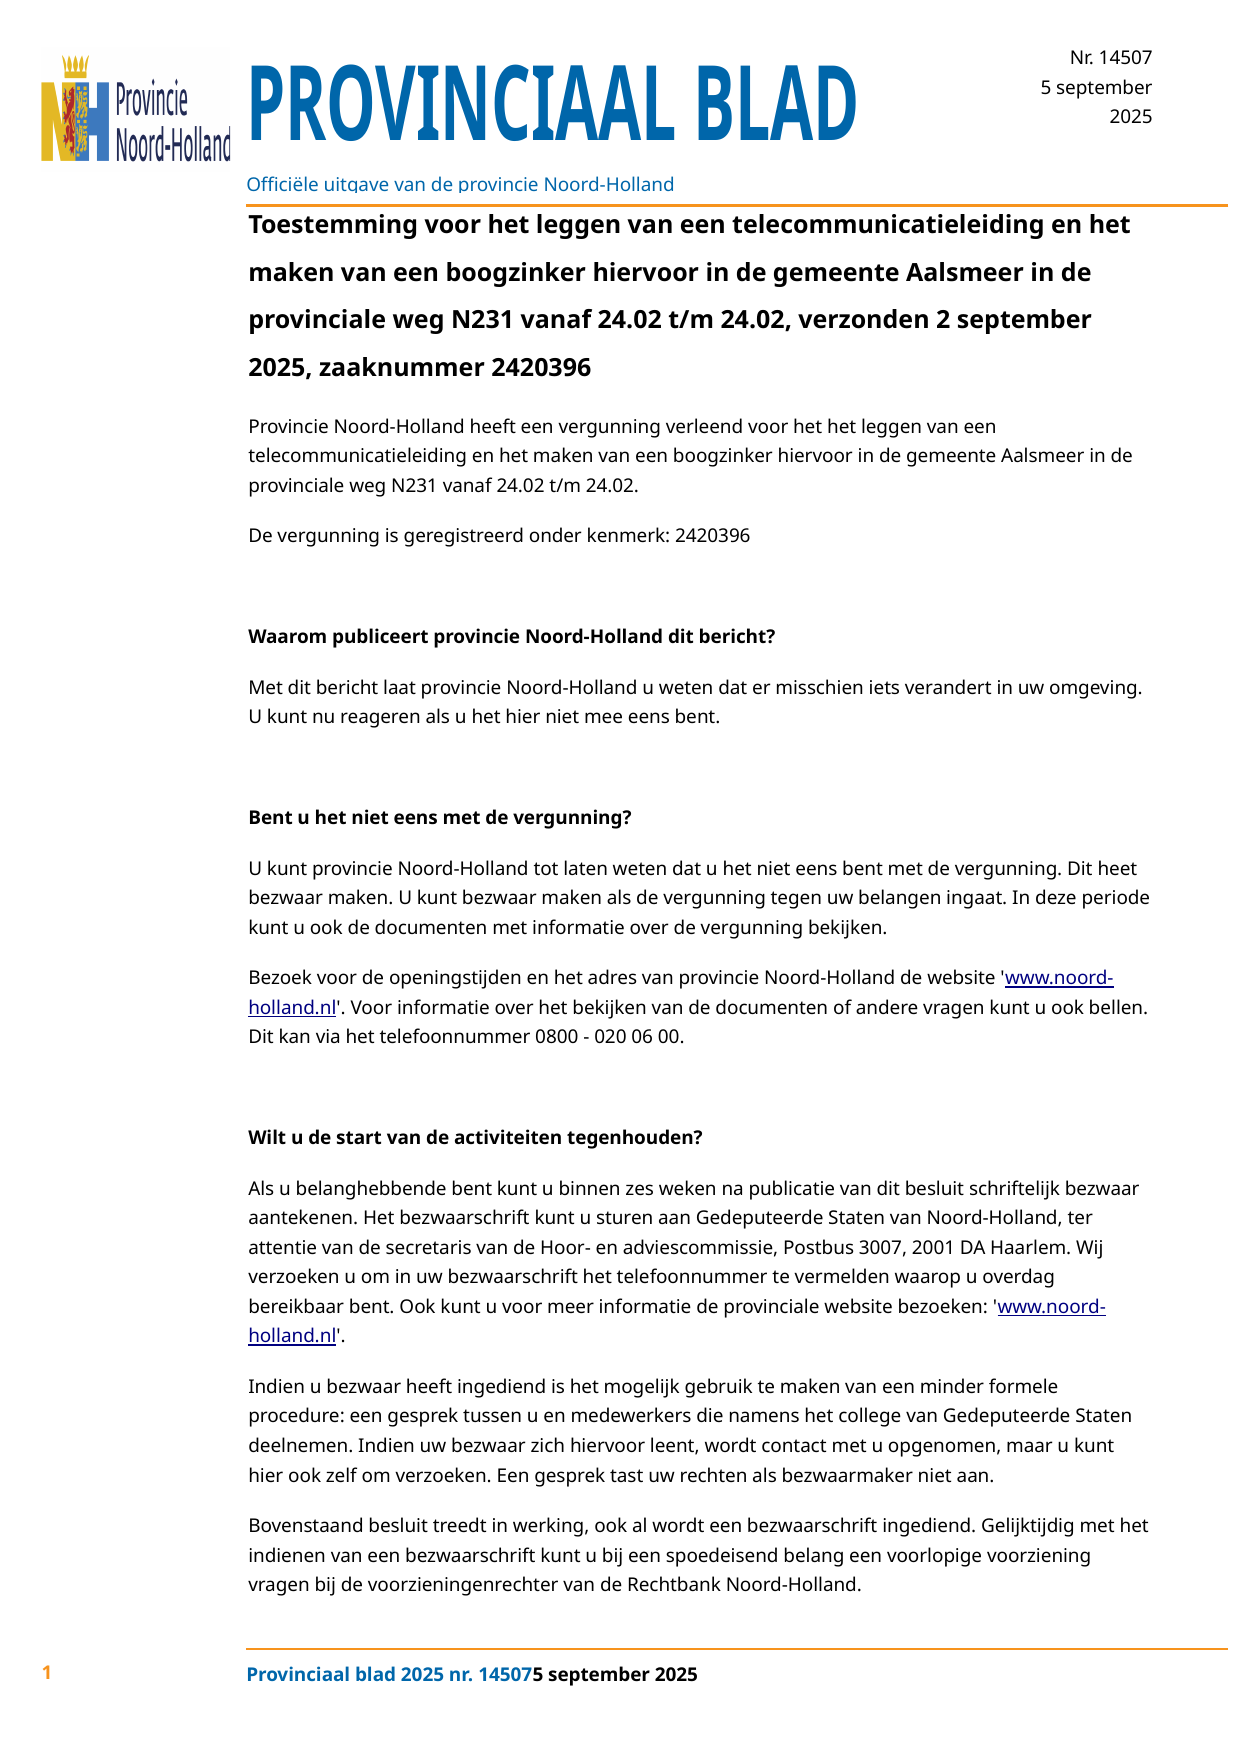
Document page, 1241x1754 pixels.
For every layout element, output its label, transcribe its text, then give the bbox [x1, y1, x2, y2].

picture [41, 47, 231, 172]
text Wilt u de start van de activiteiten tegenhouden? [248, 1124, 1152, 1150]
text De vergunning is geregistreerd onder kenmerk: 2420396 [248, 523, 1152, 548]
text Als u belanghebbende bent kunt u binnen zes weken na publicatie van dit besluit schriftelijk bezwaar aantekenen. Het bezwaarschrift kunt u sturen aan Gedeputeerde Staten van Noord-Holland, ter attentie van de secretaris van de Hoor- en adviescommissie, Postbus 3007, 2001 DA Haarlem. Wij verzoeken u om in uw bezwaarschrift het telefoonnummer te vermelden waarop u overdag bereikbaar bent. Ook kunt u voor meer informatie de provinciale website bezoeken: 'www.noord-holland.nl'. [248, 1175, 1152, 1348]
text Bovenstaand besluit treedt in werking, ook al wordt een bezwaarschrift ingediend. Gelijktijdig met het indienen van een bezwaarschrift kunt u bij een spoedeisend belang een voorlopige voorziening vragen bij de voorzieningenrechter van de Rechtbank Noord-Holland. [248, 1512, 1152, 1597]
text Indien u bezwaar heeft ingediend is het mogelijk gebruik te maken van een minder formele procedure: een gesprek tussen u en medewerkers die namens het college van Gedeputeerde Staten deelnemen. Indien uw bezwaar zich hiervoor leent, wordt contact met u opgenomen, maar u kunt hier ook zelf om verzoeken. Een gesprek tast uw rechten als bezwaarmaker niet aan. [248, 1373, 1152, 1488]
text Waarom publiceert provincie Noord-Holland dit bericht? [248, 623, 1152, 649]
text Provincie Noord-Holland heeft een vergunning verleend voor het het leggen van een telecommunicatieleiding en het maken van een boogzinker hiervoor in de gemeente Aalsmeer in de provinciale weg N231 vanaf 24.02 t/m 24.02. [248, 413, 1152, 498]
text Bezoek voor de openingstijden en het adres van provincie Noord-Holland de website 'www.noord-holland.nl'. Voor informatie over het bekijken van de documenten of andere vragen kunt u ook bellen. Dit kan via het telefoonnummer 0800 - 020 06 00. [248, 964, 1152, 1049]
text Toestemming voor het leggen van een telecommunicatieleiding en het maken van een boogzinker hiervoor in de gemeente Aalsmeer in de provinciale weg N231 vanaf 24.02 t/m 24.02, verzonden 2 september 2025, zaaknummer 2420396 [248, 207, 1152, 384]
text Bent u het niet eens met de vergunning? [248, 804, 1152, 830]
text U kunt provincie Noord-Holland tot laten weten dat u het niet eens bent met de vergunning. Dit heet bezwaar maken. U kunt bezwaar maken als de vergunning tegen uw belangen ingaat. In deze periode kunt u ook de documenten met informatie over de vergunning bekijken. [248, 855, 1152, 940]
text Met dit bericht laat provincie Noord-Holland u weten dat er misschien iets verandert in uw omgeving. U kunt nu reageren als u het hier niet mee eens bent. [248, 674, 1152, 729]
